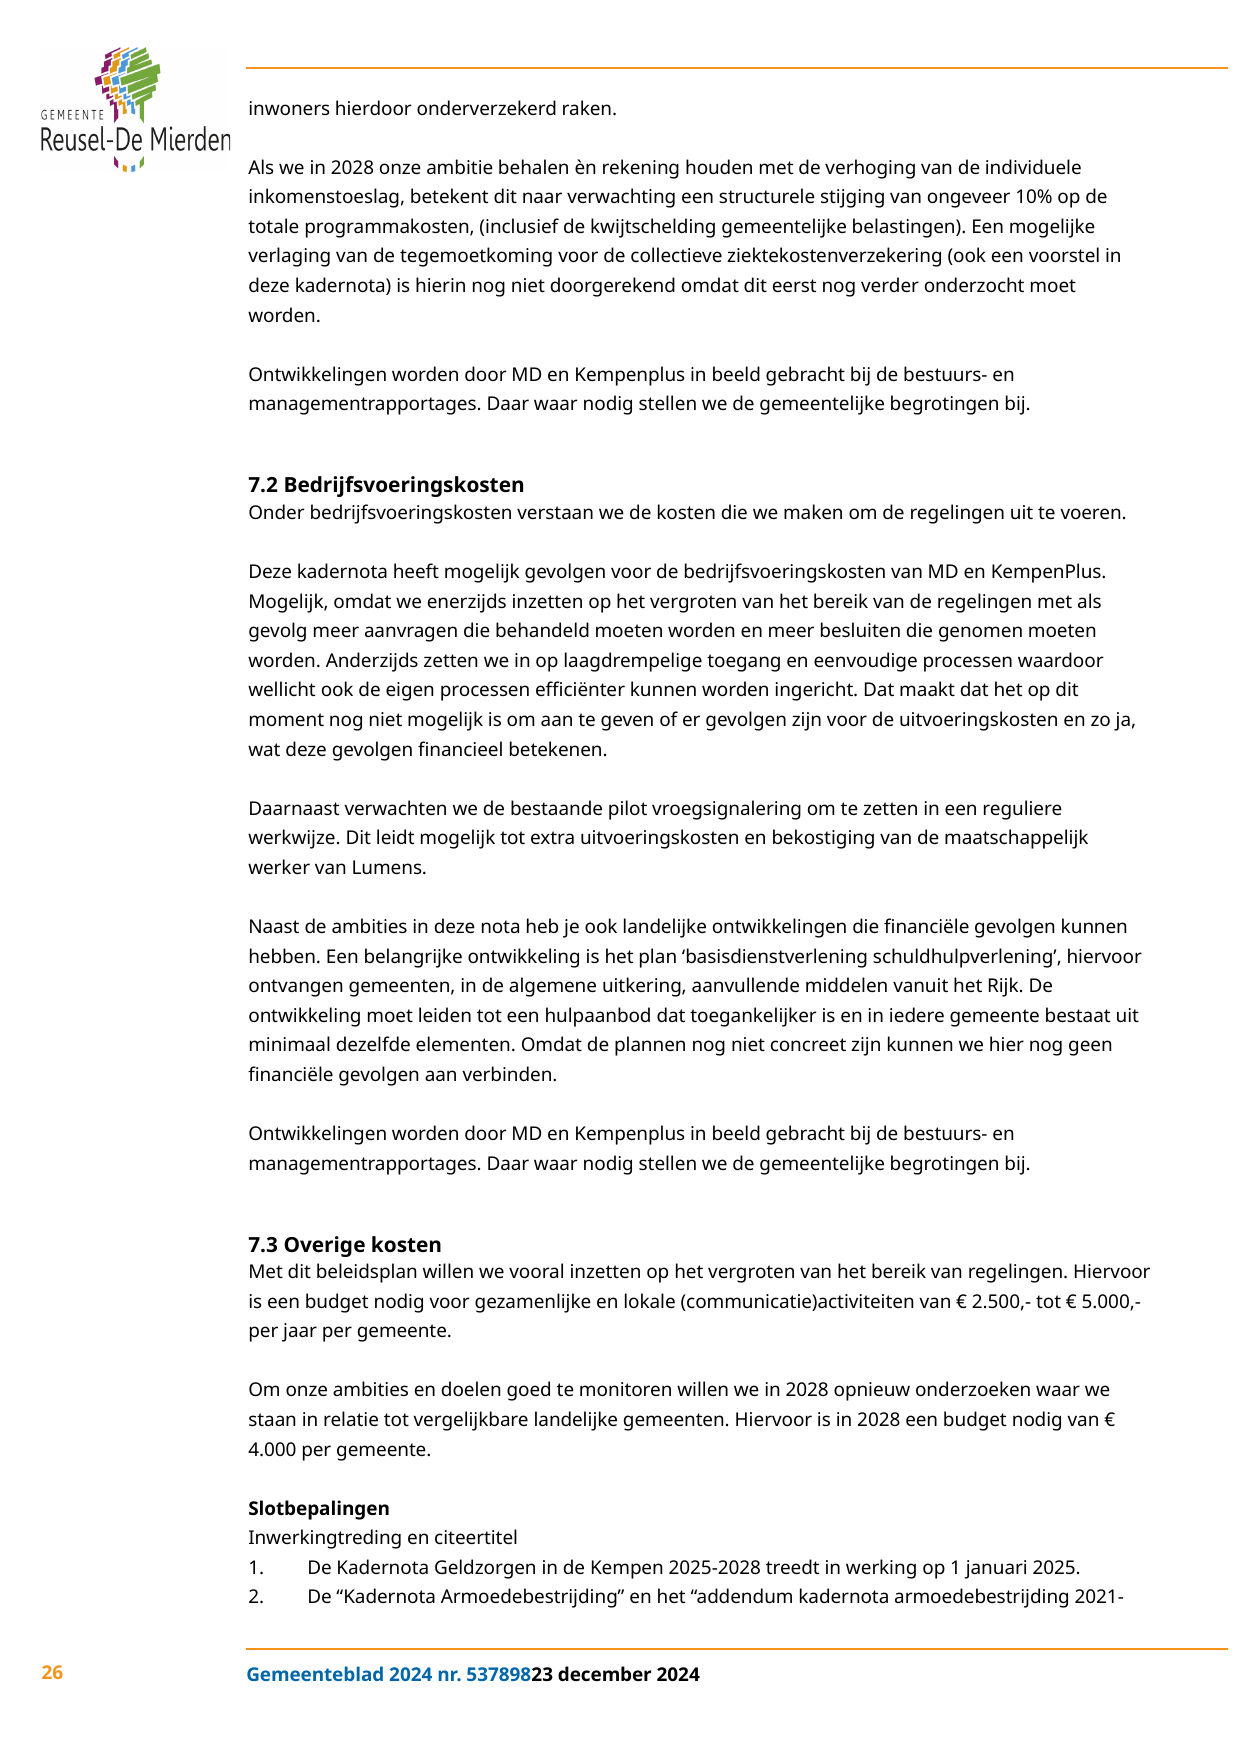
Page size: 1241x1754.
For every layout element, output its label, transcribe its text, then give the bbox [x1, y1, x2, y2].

text Als we in 2028 onze ambitie behalen èn rekening houden met de verhoging van de individuele inkomenstoeslag, betekent dit naar verwachting een structurele stijging van ongeveer 10% op de totale programmakosten, (inclusief de kwijtschelding gemeentelijke belastingen). Een mogelijke verlaging van de tegemoetkoming voor de collectieve ziektekostenverzekering (ook een voorstel in deze kadernota) is hierin nog niet doorgerekend omdat dit eerst nog verder onderzocht moet worden. [248, 154, 1152, 328]
text Slotbepalingen [248, 1495, 1152, 1521]
text Om onze ambities en doelen goed te monitoren willen we in 2028 opnieuw onderzoeken waar we staan in relatie tot vergelijkbare landelijke gemeenten. Hiervoor is in 2028 een budget nodig van € 4.000 per gemeente. [248, 1377, 1152, 1462]
text Onder bedrijfsvoeringskosten verstaan we de kosten die we maken om de regelingen uit te voeren. [248, 499, 1152, 525]
text Daarnaast verwachten we de bestaande pilot vroegsignalering om te zetten in een reguliere werkwijze. Dit leidt mogelijk tot extra uitvoeringskosten en bekostiging van de maatschappelijk werker van Lumens. [248, 795, 1152, 880]
text Ontwikkelingen worden door MD en Kempenplus in beeld gebracht bij de bestuurs- en managementrapportages. Daar waar nodig stellen we de gemeentelijke begrotingen bij. [248, 1120, 1152, 1176]
text Naast de ambities in deze nota heb je ook landelijke ontwikkelingen die financiële gevolgen kunnen hebben. Een belangrijke ontwikkeling is het plan ‘basisdienstverlening schuldhulpverlening’, hiervoor ontvangen gemeenten, in de algemene uitkering, aanvullende middelen vanuit het Rijk. De ontwikkeling moet leiden tot een hulpaanbod dat toegankelijker is en in iedere gemeente bestaat uit minimaal dezelfde elementen. Omdat de plannen nog niet concreet zijn kunnen we hier nog geen financiële gevolgen aan verbinden. [248, 913, 1152, 1087]
text inwoners hierdoor onderverzekerd raken. [248, 95, 1152, 121]
list De “Kadernota Armoedebestrijding” en het “addendum kadernota armoedebestrijding 2021- [248, 1584, 1152, 1609]
list De Kadernota Geldzorgen in de Kempen 2025-2028 treedt in werking op 1 januari 2025. [248, 1554, 1152, 1580]
text 7.2 Bedrijfsvoeringskosten [248, 471, 1152, 499]
picture [41, 47, 231, 172]
text Ontwikkelingen worden door MD en Kempenplus in beeld gebracht bij de bestuurs- en managementrapportages. Daar waar nodig stellen we de gemeentelijke begrotingen bij. [248, 361, 1152, 416]
text Deze kadernota heeft mogelijk gevolgen voor de bedrijfsvoeringskosten van MD en KempenPlus. Mogelijk, omdat we enerzijds inzetten op het vergroten van het bereik van de regelingen met als gevolg meer aanvragen die behandeld moeten worden en meer besluiten die genomen moeten worden. Anderzijds zetten we in op laagdrempelige toegang en eenvoudige processen waardoor wellicht ook de eigen processen efficiënter kunnen worden ingericht. Dat maakt dat het op dit moment nog niet mogelijk is om aan te geven of er gevolgen zijn voor de uitvoeringskosten en zo ja, wat deze gevolgen financieel betekenen. [248, 558, 1152, 761]
text Met dit beleidsplan willen we vooral inzetten op het vergroten van het bereik van regelingen. Hiervoor is een budget nodig voor gezamenlijke en lokale (communicatie)activiteiten van € 2.500,- tot € 5.000,- per jaar per gemeente. [248, 1258, 1152, 1343]
text Inwerkingtreding en citeertitel [248, 1524, 1152, 1550]
text 7.3 Overige kosten [248, 1230, 1152, 1258]
